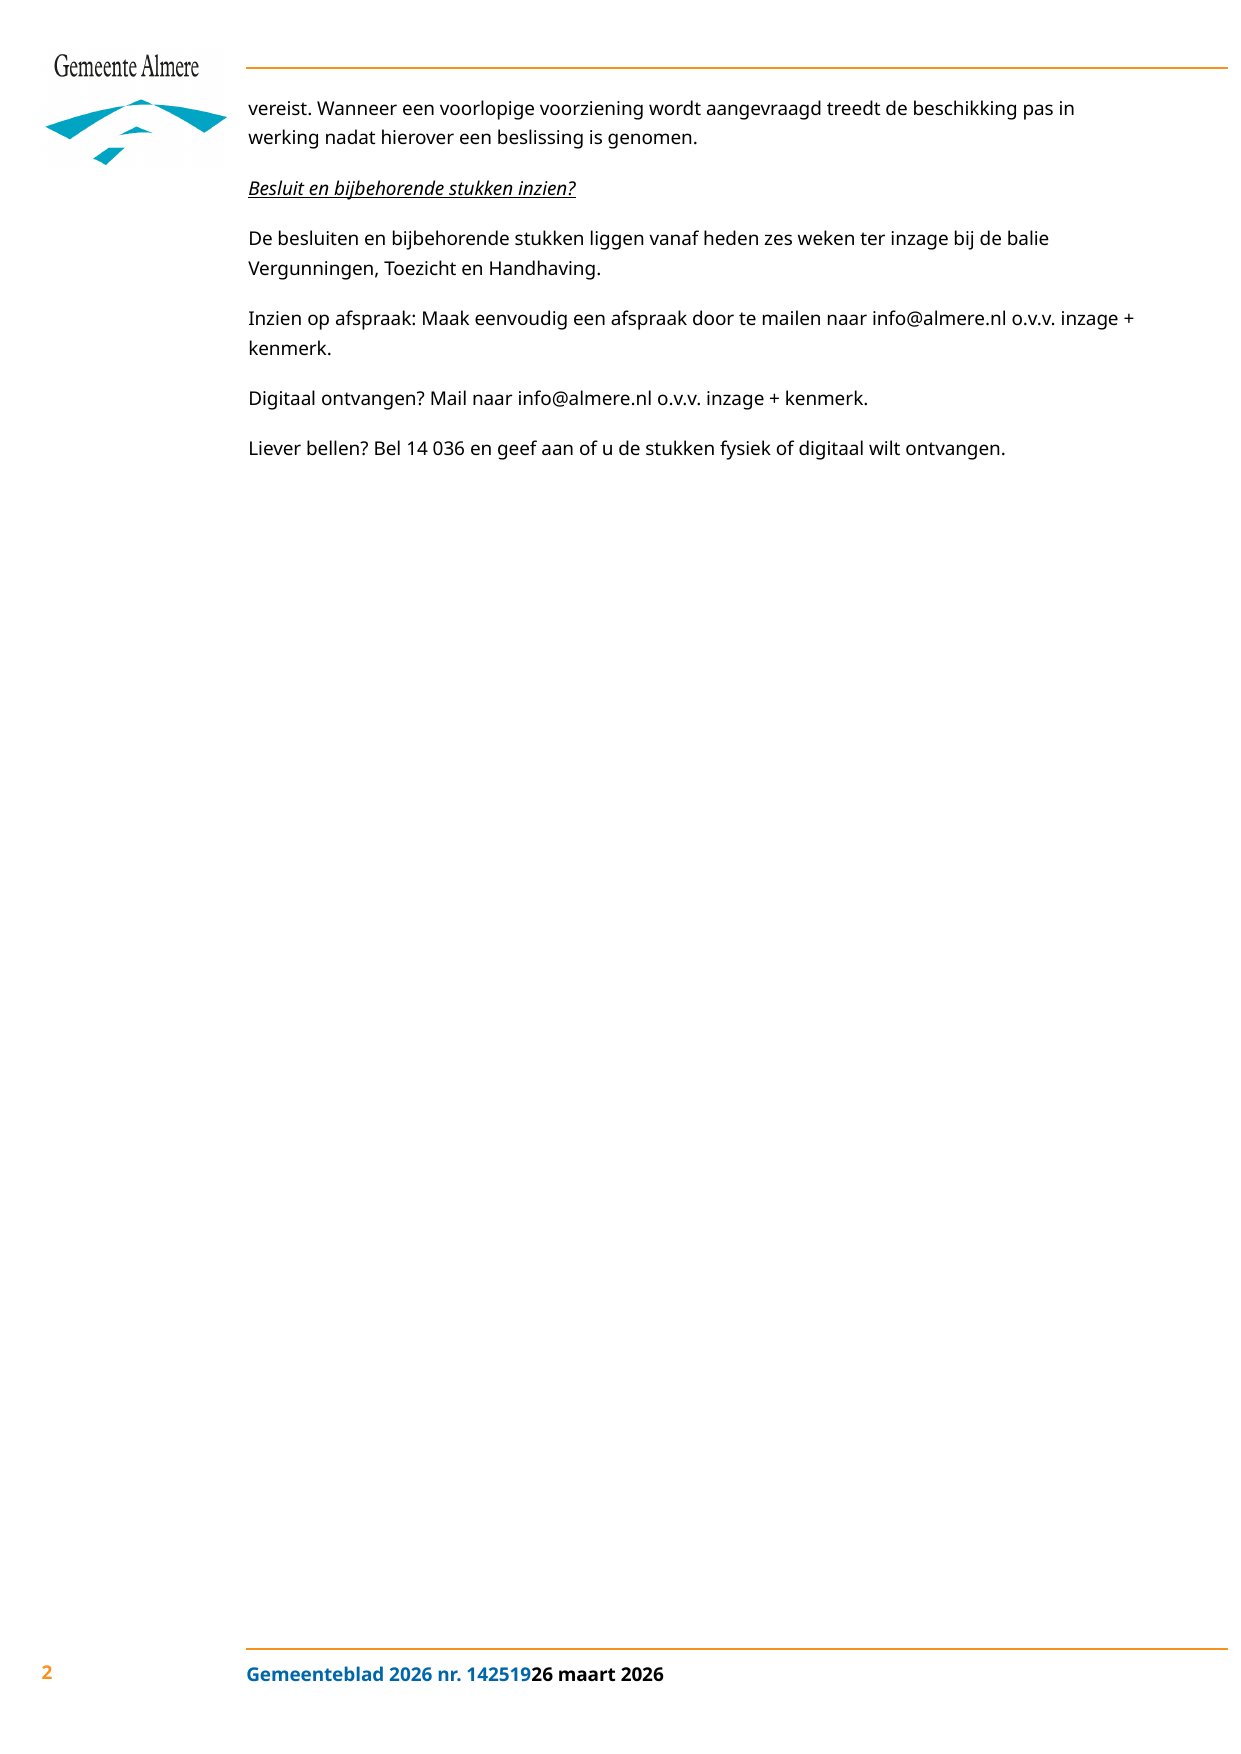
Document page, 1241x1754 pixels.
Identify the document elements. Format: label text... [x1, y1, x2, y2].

text Inzien op afspraak: Maak eenvoudig een afspraak door te mailen naar info@almere.nl o.v.v. inzage + kenmerk. [248, 305, 1152, 361]
text De besluiten en bijbehorende stukken liggen vanaf heden zes weken ter inzage bij de balie Vergunningen, Toezicht en Handhaving. [248, 225, 1152, 281]
picture [41, 47, 231, 172]
text Liever bellen? Bel 14 036 en geef aan of u de stukken fysiek of digitaal wilt ontvangen. [248, 436, 1152, 461]
text Digitaal ontvangen? Mail naar info@almere.nl o.v.v. inzage + kenmerk. [248, 385, 1152, 411]
text vereist. Wanneer een voorlopige voorziening wordt aangevraagd treedt de beschikking pas in werking nadat hierover een beslissing is genomen. [248, 95, 1152, 150]
text Besluit en bijbehorende stukken inzien? [248, 175, 1152, 201]
